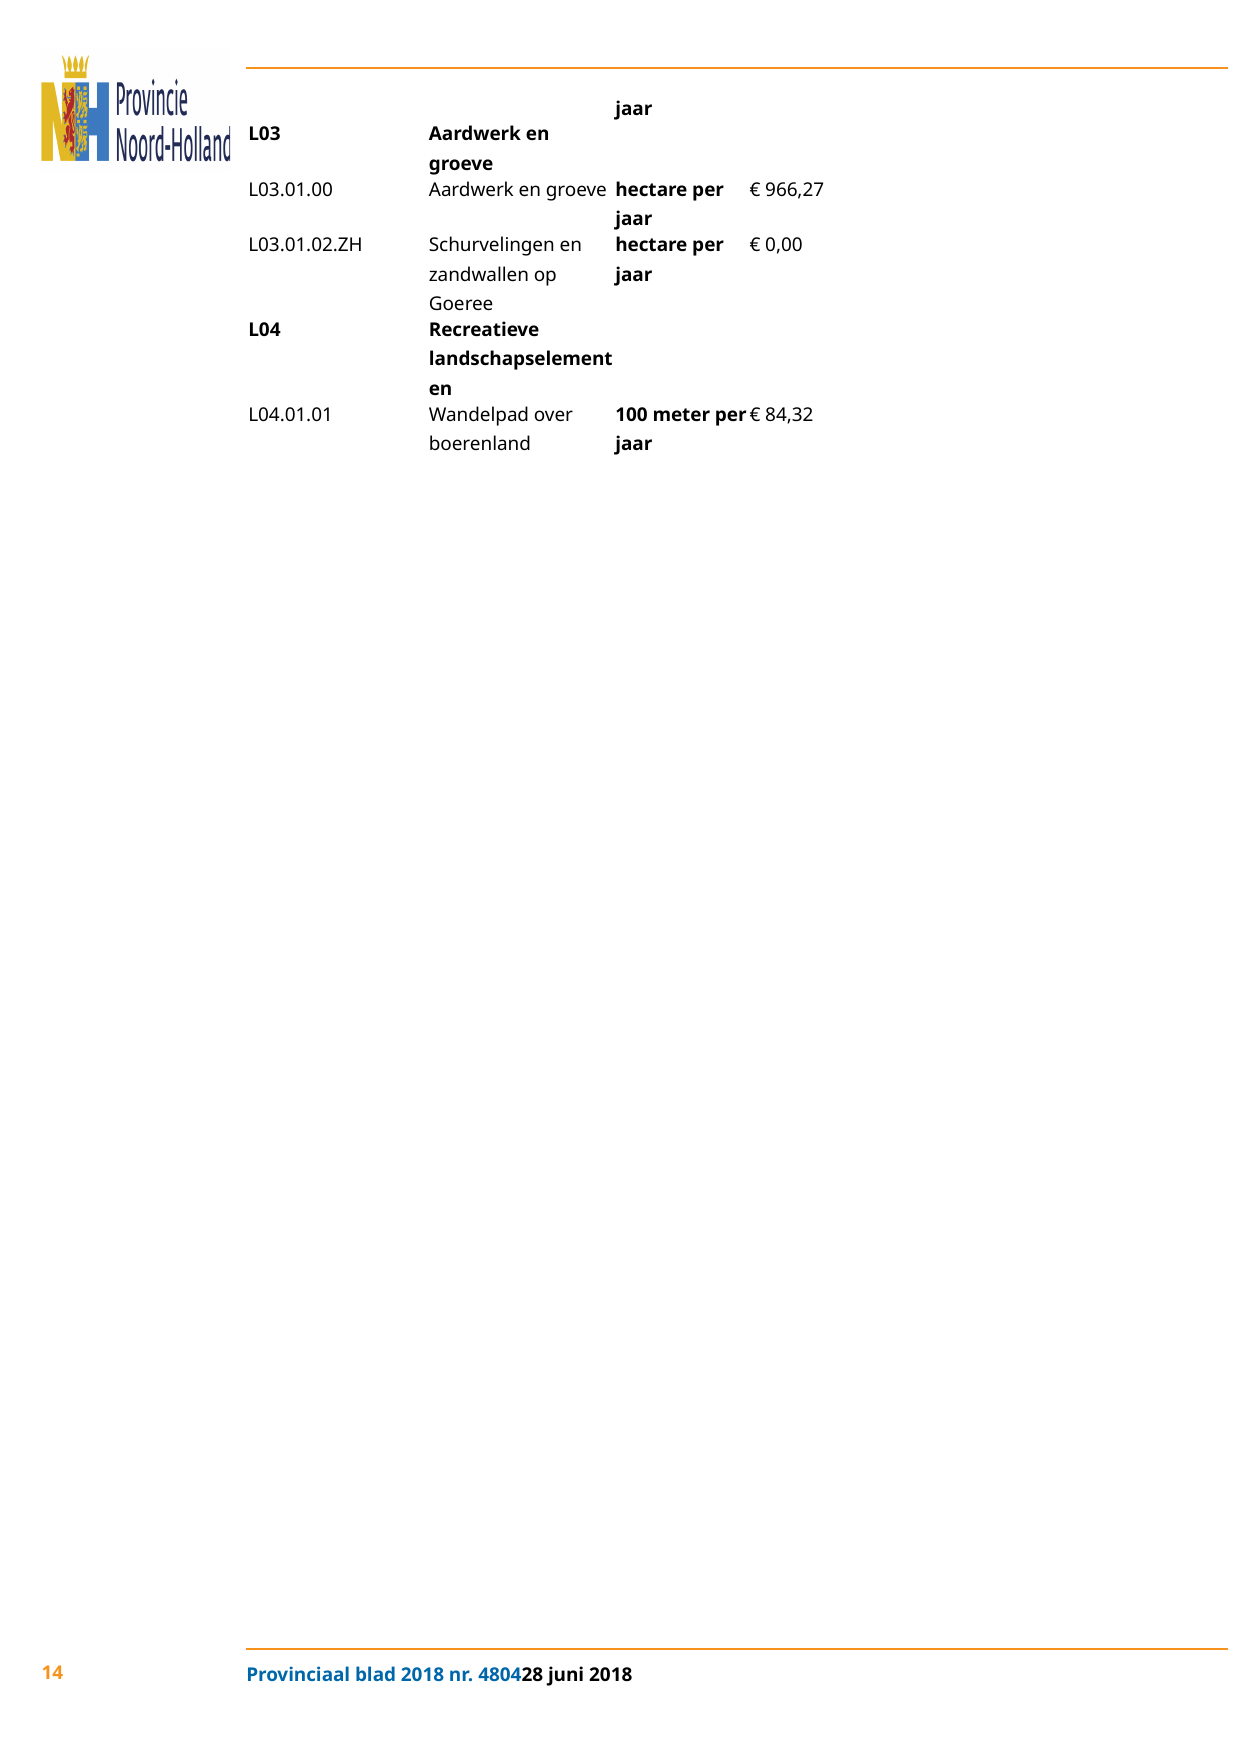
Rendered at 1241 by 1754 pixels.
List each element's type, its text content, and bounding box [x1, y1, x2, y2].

table_cell [615, 121, 749, 176]
table_cell L04.01.01 [248, 401, 429, 456]
table_cell hectare per jaar [615, 176, 749, 231]
table_cell Schurvelingen en zandwallen op Goeree [429, 231, 615, 316]
table_cell € 84,32 [749, 401, 883, 456]
table_cell [615, 316, 749, 401]
table_cell jaar [615, 95, 749, 121]
table_cell € 966,27 [749, 176, 883, 231]
table_cell € 0,00 [749, 231, 883, 316]
table_cell Wandelpad over boerenland [429, 401, 615, 456]
table_cell Aardwerk en groeve [429, 176, 615, 231]
table_cell [749, 121, 883, 176]
table_cell [749, 95, 883, 121]
table_cell L03.01.00 [248, 176, 429, 231]
table_cell 100 meter per jaar [615, 401, 749, 456]
picture [41, 47, 231, 172]
table_cell [248, 95, 429, 121]
table_cell L03 [248, 121, 429, 176]
table_cell [429, 95, 615, 121]
table_cell Recreatieve landschapselementen [429, 316, 615, 401]
table_cell L03.01.02.ZH [248, 231, 429, 316]
table_cell L04 [248, 316, 429, 401]
table_cell [749, 316, 883, 401]
table_cell hectare per jaar [615, 231, 749, 316]
table_cell Aardwerk en groeve [429, 121, 615, 176]
